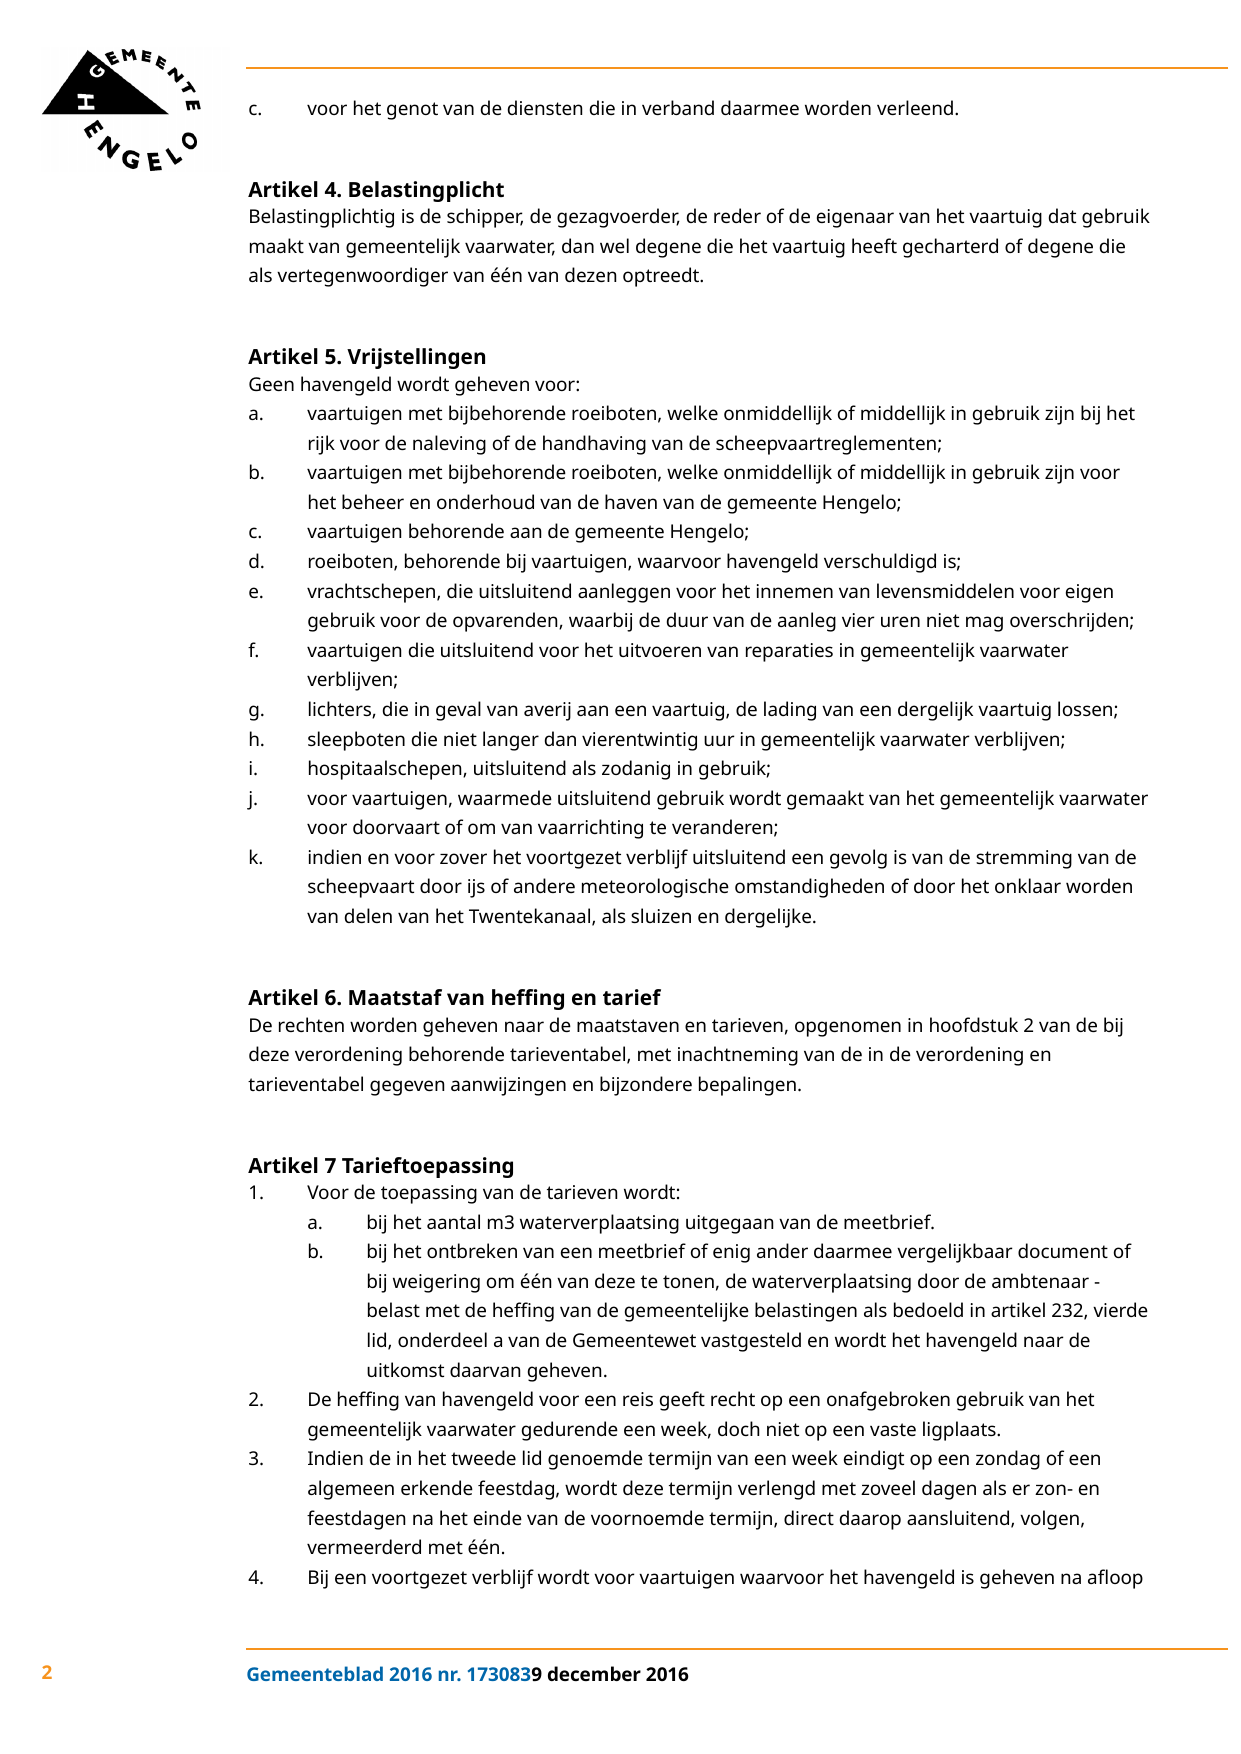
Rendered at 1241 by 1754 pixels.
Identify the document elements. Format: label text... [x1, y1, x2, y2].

list bij het aantal m3 waterverplaatsing uitgegaan van de meetbrief. [307, 1209, 1152, 1235]
list vaartuigen die uitsluitend voor het uitvoeren van reparaties in gemeentelijk vaarwater verblijven; [248, 637, 1152, 692]
list sleepboten die niet langer dan vierentwintig uur in gemeentelijk vaarwater verblijven; [248, 726, 1152, 752]
text De rechten worden geheven naar de maatstaven en tarieven, opgenomen in hoofdstuk 2 van de bij deze verordening behorende tarieventabel, met inachtneming van de in de verordening en tarieventabel gegeven aanwijzingen en bijzondere bepalingen. [248, 1012, 1152, 1097]
list hospitaalschepen, uitsluitend als zodanig in gebruik; [248, 755, 1152, 781]
list vrachtschepen, die uitsluitend aanleggen voor het innemen van levensmiddelen voor eigen gebruik voor de opvarenden, waarbij de duur van de aanleg vier uren niet mag overschrijden; [248, 578, 1152, 633]
list Voor de toepassing van de tarieven wordt: [248, 1179, 1152, 1205]
list De heffing van havengeld voor een reis geeft recht op een onafgebroken gebruik van het gemeentelijk vaarwater gedurende een week, doch niet op een vaste ligplaats. [248, 1386, 1152, 1442]
list indien en voor zover het voortgezet verblijf uitsluitend een gevolg is van de stremming van de scheepvaart door ijs of andere meteorologische omstandigheden of door het onklaar worden van delen van het Twentekanaal, als sluizen en dergelijke. [248, 844, 1152, 929]
list Bij een voortgezet verblijf wordt voor vaartuigen waarvoor het havengeld is geheven na afloop [248, 1564, 1152, 1590]
list voor vaartuigen, waarmede uitsluitend gebruik wordt gemaakt van het gemeentelijk vaarwater voor doorvaart of om van vaarrichting te veranderen; [248, 785, 1152, 840]
text Artikel 5. Vrijstellingen [248, 342, 1152, 371]
list voor het genot van de diensten die in verband daarmee worden verleend. [248, 95, 1152, 121]
list bij het ontbreken van een meetbrief of enig ander daarmee vergelijkbaar document of bij weigering om één van deze te tonen, de waterverplaatsing door de ambtenaar - belast met de heffing van de gemeentelijke belastingen als bedoeld in artikel 232, vierde lid, onderdeel a van de Gemeentewet vastgesteld en wordt het havengeld naar de uitkomst daarvan geheven. [307, 1238, 1152, 1383]
text Artikel 7 Tarieftoepassing [248, 1151, 1152, 1179]
text Artikel 6. Maatstaf van heffing en tarief [248, 983, 1152, 1012]
list vaartuigen met bijbehorende roeiboten, welke onmiddellijk of middellijk in gebruik zijn voor het beheer en onderhoud van de haven van de gemeente Hengelo; [248, 459, 1152, 515]
text Geen havengeld wordt geheven voor: [248, 371, 1152, 397]
list lichters, die in geval van averij aan een vaartuig, de lading van een dergelijk vaartuig lossen; [248, 696, 1152, 722]
picture [41, 47, 231, 172]
list vaartuigen behorende aan de gemeente Hengelo; [248, 519, 1152, 544]
list roeiboten, behorende bij vaartuigen, waarvoor havengeld verschuldigd is; [248, 548, 1152, 574]
text Belastingplichtig is de schipper, de gezagvoerder, de reder of de eigenaar van het vaartuig dat gebruik maakt van gemeentelijk vaarwater, dan wel degene die het vaartuig heeft gecharterd of degene die als vertegenwoordiger van één van dezen optreedt. [248, 203, 1152, 288]
list vaartuigen met bijbehorende roeiboten, welke onmiddellijk of middellijk in gebruik zijn bij het rijk voor de naleving of de handhaving van de scheepvaartreglementen; [248, 400, 1152, 456]
text Artikel 4. Belastingplicht [248, 175, 1152, 203]
list Indien de in het tweede lid genoemde termijn van een week eindigt op een zondag of een algemeen erkende feestdag, wordt deze termijn verlengd met zoveel dagen als er zon- en feestdagen na het einde van de voornoemde termijn, direct daarop aansluitend, volgen, vermeerderd met één. [248, 1446, 1152, 1560]
